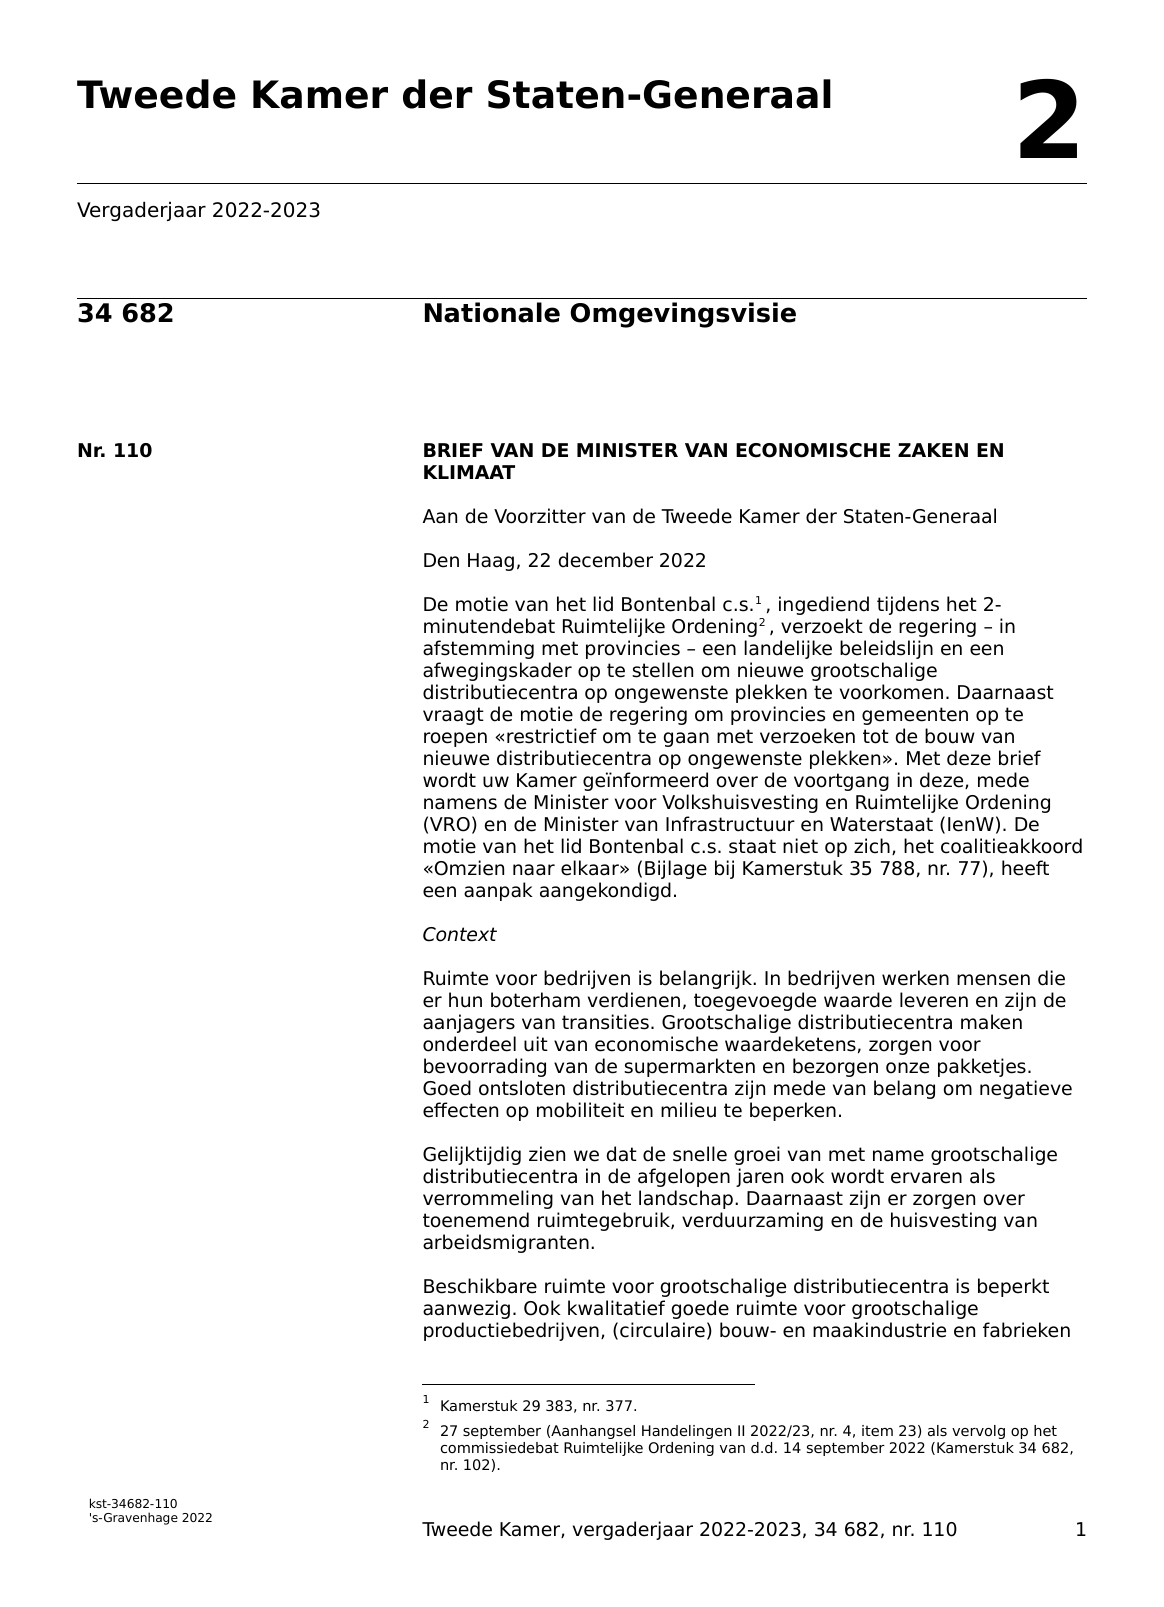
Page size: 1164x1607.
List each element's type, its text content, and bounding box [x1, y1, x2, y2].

subtitle Context [422, 924, 1087, 946]
text De motie van het lid Bontenbal c.s., ingediend tijdens het 2-minutendebat Ruimtelijke Ordening, verzoekt de regering – in afstemming met provincies – een landelijke beleidslijn en een afwegingskader op te stellen om nieuwe grootschalige distributiecentra op ongewenste plekken te voorkomen. Daarnaast vraagt de motie de regering om provincies en gemeenten op te roepen «restrictief om te gaan met verzoeken tot de bouw van nieuwe distributiecentra op ongewenste plekken». Met deze brief wordt uw Kamer geïnformeerd over de voortgang in deze, mede namens de Minister voor Volkshuisvesting en Ruimtelijke Ordening (VRO) en de Minister van Infrastructuur en Waterstaat (IenW). De motie van het lid Bontenbal c.s. staat niet op zich, het coalitieakkoord «Omzien naar elkaar» (Bijlage bij Kamerstuk 35 788, nr. 77), heeft een aanpak aangekondigd. [422, 594, 1087, 902]
text Aan de Voorzitter van de Tweede Kamer der Staten-Generaal [422, 506, 1087, 528]
table_header 2 [886, 59, 1087, 183]
text Kamerstuk 29 383, nr. 377. [422, 1393, 1087, 1416]
text Beschikbare ruimte voor grootschalige distributiecentra is beperkt aanwezig. Ook kwalitatief goede ruimte voor grootschalige productiebedrijven, (circulaire) bouw- en maakindustrie en fabrieken [422, 1276, 1087, 1342]
table_cell Vergaderjaar 2022-2023 [77, 184, 1087, 298]
table_header Tweede Kamer der Staten-Generaal [77, 59, 886, 183]
text 's-Gravenhage 2022 [88, 1511, 323, 1525]
subtitle Nr. 110 BRIEF VAN DE MINISTER VAN ECONOMISCHE ZAKEN EN KLIMAAT [77, 440, 1087, 484]
subtitle 34 682 Nationale Omgevingsvisie [77, 299, 1087, 329]
text kst-34682-110 [88, 1497, 323, 1511]
text Ruimte voor bedrijven is belangrijk. In bedrijven werken mensen die er hun boterham verdienen, toegevoegde waarde leveren en zijn de aanjagers van transities. Grootschalige distributiecentra maken onderdeel uit van economische waardeketens, zorgen voor bevoorrading van de supermarkten en bezorgen onze pakketjes. Goed ontsloten distributiecentra zijn mede van belang om negatieve effecten op mobiliteit en milieu te beperken. [422, 968, 1087, 1122]
text Den Haag, 22 december 2022 [422, 550, 1087, 572]
text 27 september (Aanhangsel Handelingen II 2022/23, nr. 4, item 23) als vervolg op het commissiedebat Ruimtelijke Ordening van d.d. 14 september 2022 (Kamerstuk 34 682, nr. 102). [422, 1418, 1087, 1474]
text Gelijktijdig zien we dat de snelle groei van met name grootschalige distributiecentra in de afgelopen jaren ook wordt ervaren als verrommeling van het landschap. Daarnaast zijn er zorgen over toenemend ruimtegebruik, verduurzaming en de huisvesting van arbeidsmigranten. [422, 1144, 1087, 1254]
